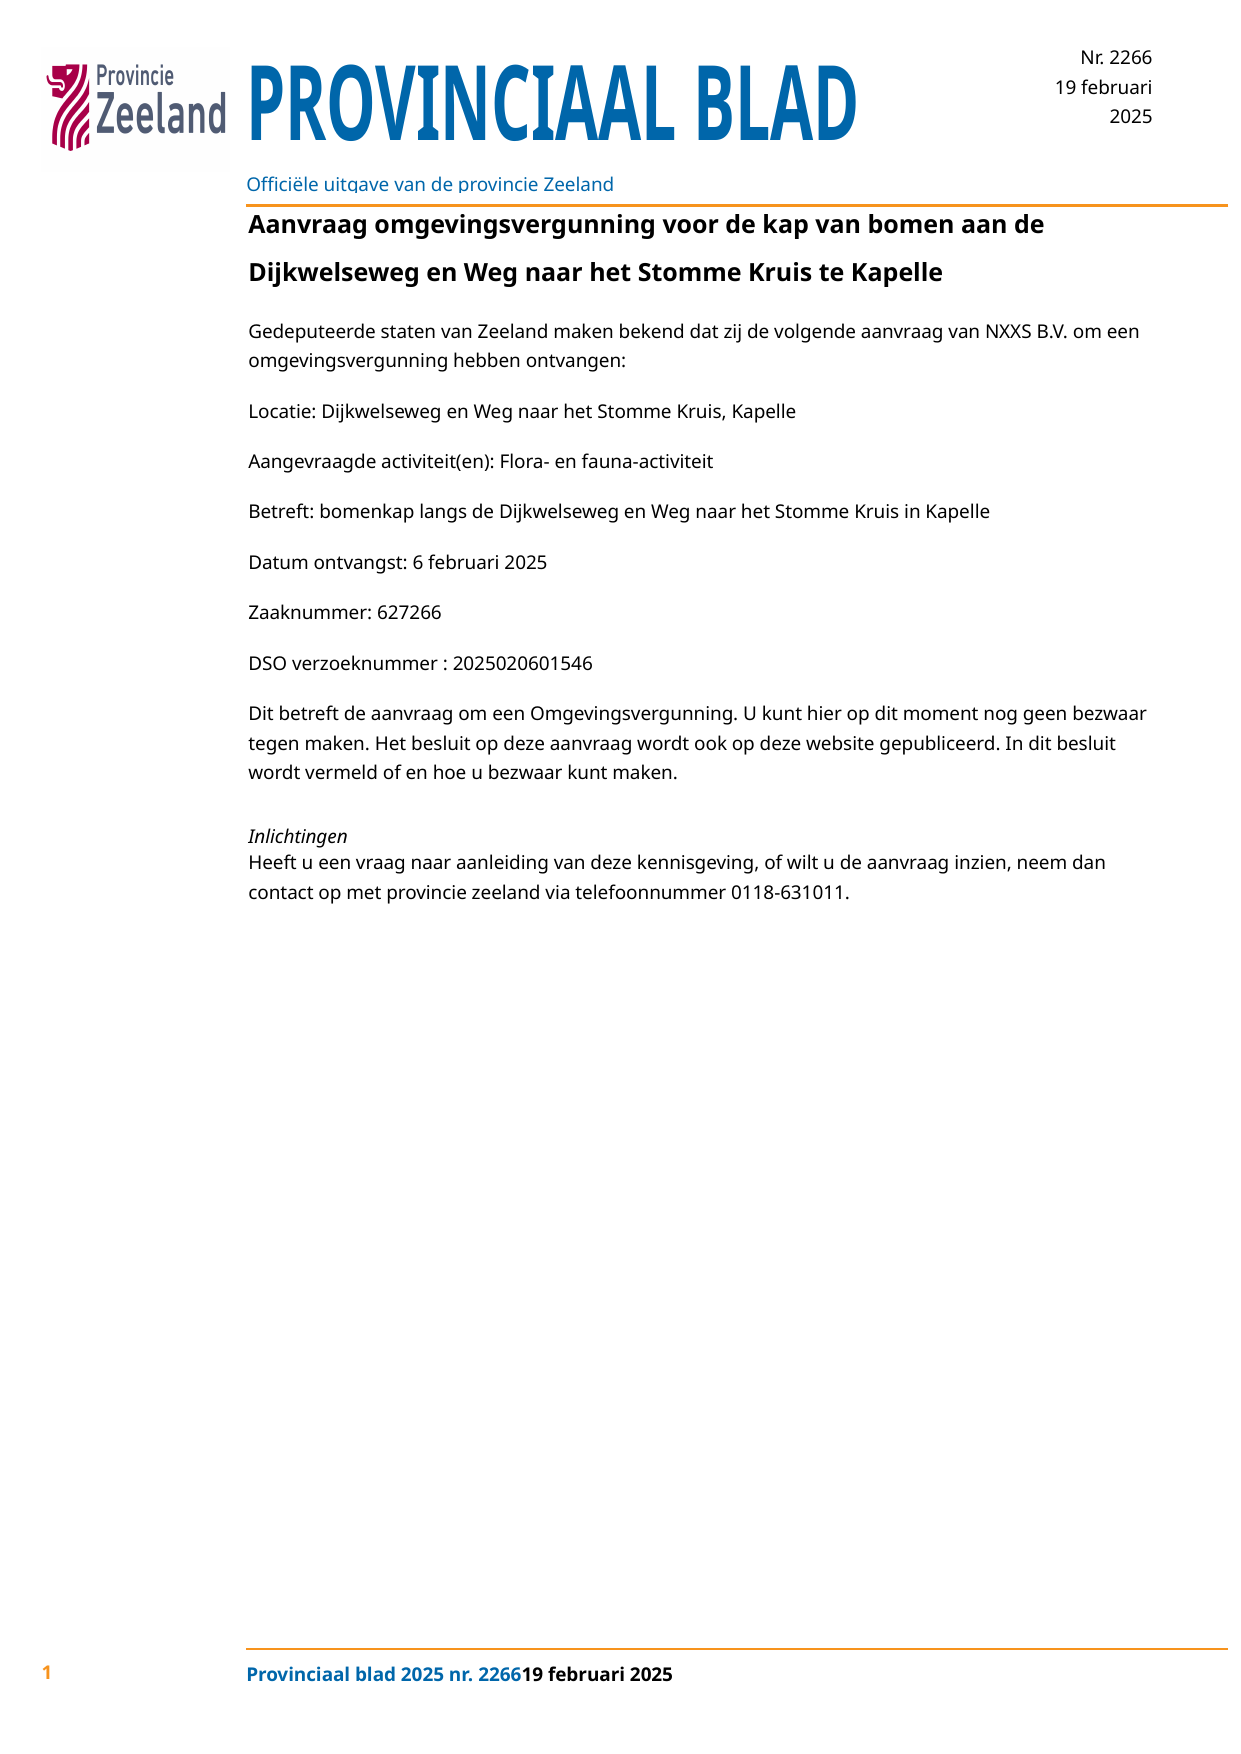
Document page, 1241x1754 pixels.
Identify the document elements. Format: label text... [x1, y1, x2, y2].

text Gedeputeerde staten van Zeeland maken bekend dat zij de volgende aanvraag van NXXS B.V. om een omgevingsvergunning hebben ontvangen: [248, 318, 1152, 373]
text Dit betreft de aanvraag om een Omgevingsvergunning. U kunt hier op dit moment nog geen bezwaar tegen maken. Het besluit op deze aanvraag wordt ook op deze website gepubliceerd. In dit besluit wordt vermeld of en hoe u bezwaar kunt maken. [248, 700, 1152, 785]
text Zaaknummer: 627266 [248, 599, 1152, 625]
text Datum ontvangst: 6 februari 2025 [248, 549, 1152, 575]
text Locatie: Dijkwelseweg en Weg naar het Stomme Kruis, Kapelle [248, 398, 1152, 424]
text Betreft: bomenkap langs de Dijkwelseweg en Weg naar het Stomme Kruis in Kapelle [248, 499, 1152, 524]
text Aanvraag omgevingsvergunning voor de kap van bomen aan de Dijkwelseweg en Weg naar het Stomme Kruis te Kapelle [248, 207, 1152, 288]
text Inlichtingen [248, 823, 1152, 849]
text Heeft u een vraag naar aanleiding van deze kennisgeving, of wilt u de aanvraag inzien, neem dan contact op met provincie zeeland via telefoonnummer 0118-631011. [248, 849, 1152, 904]
picture [41, 47, 231, 172]
text DSO verzoeknummer : 2025020601546 [248, 650, 1152, 676]
text Aangevraagde activiteit(en): Flora- en fauna-activiteit [248, 448, 1152, 474]
